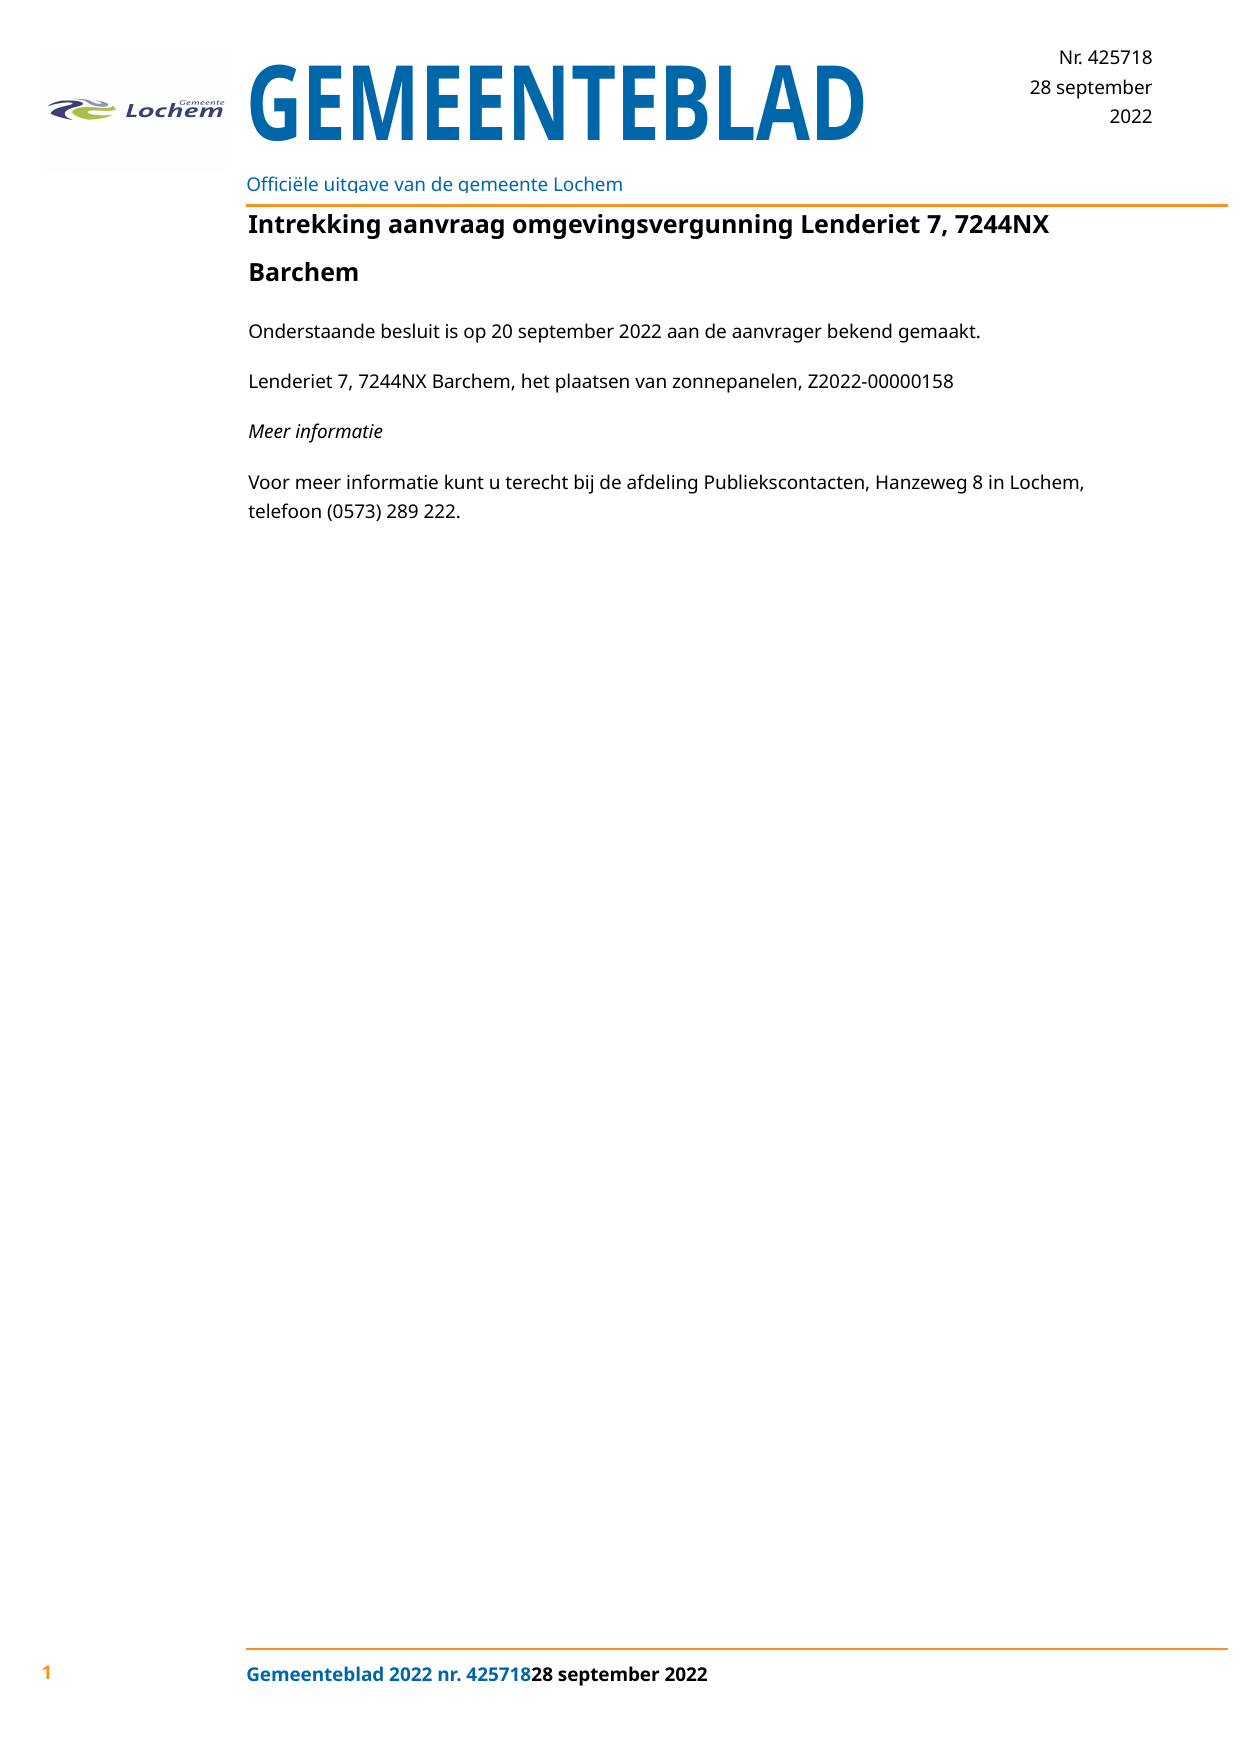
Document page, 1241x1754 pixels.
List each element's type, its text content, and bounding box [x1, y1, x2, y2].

text Voor meer informatie kunt u terecht bij de afdeling Publiekscontacten, Hanzeweg 8 in Lochem, telefoon (0573) 289 222. [248, 469, 1152, 524]
picture [41, 47, 231, 172]
text Intrekking aanvraag omgevingsvergunning Lenderiet 7, 7244NX Barchem [248, 207, 1152, 288]
text Lenderiet 7, 7244NX Barchem, het plaatsen van zonnepanelen, Z2022-00000158 [248, 368, 1152, 394]
text Meer informatie [248, 419, 1152, 444]
text Onderstaande besluit is op 20 september 2022 aan de aanvrager bekend gemaakt. [248, 318, 1152, 344]
